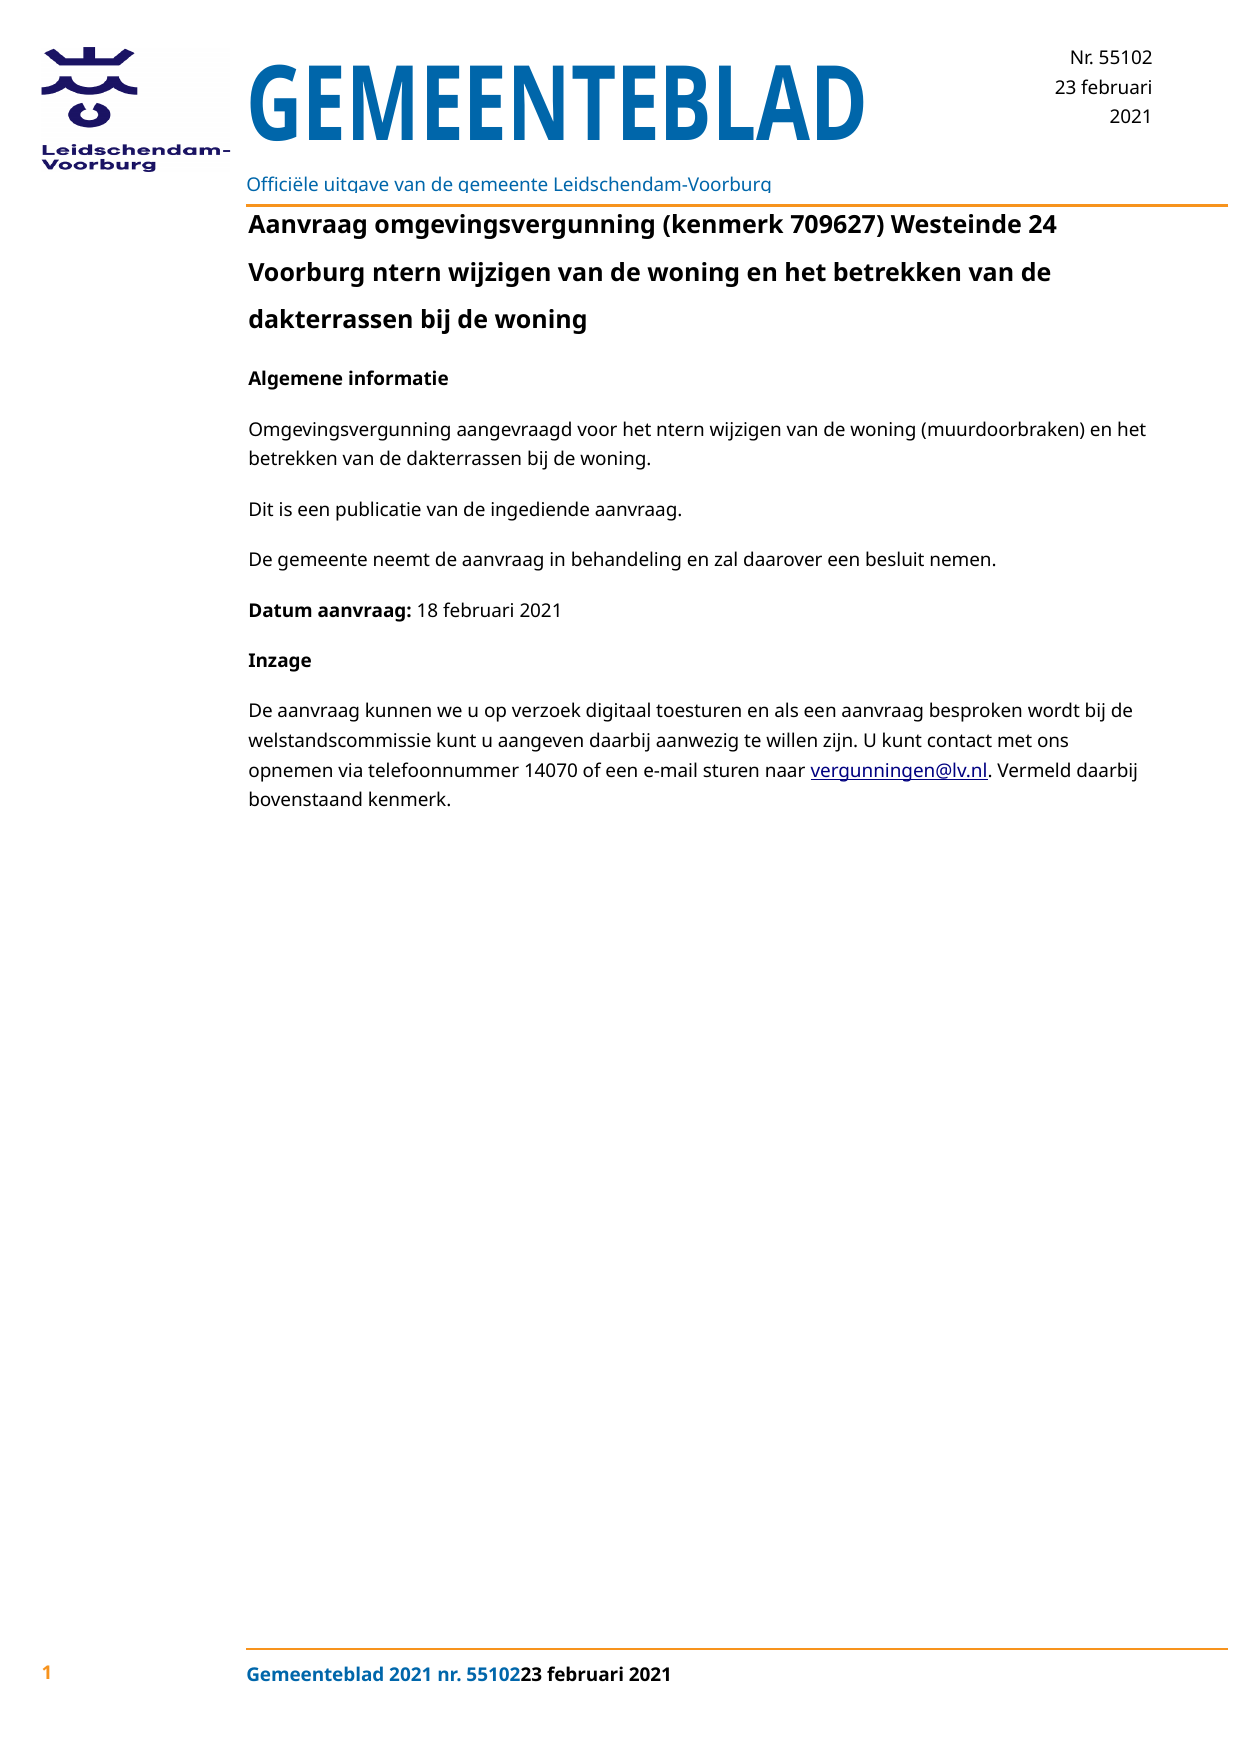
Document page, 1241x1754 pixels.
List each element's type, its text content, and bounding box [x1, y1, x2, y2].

text Algemene informatie [248, 366, 1152, 391]
text Inzage [248, 647, 1152, 673]
text Aanvraag omgevingsvergunning (kenmerk 709627) Westeinde 24 Voorburg ntern wijzigen van de woning en het betrekken van de dakterrassen bij de woning [248, 207, 1152, 336]
text Datum aanvraag: 18 februari 2021 [248, 597, 1152, 622]
text De gemeente neemt de aanvraag in behandeling en zal daarover een besluit nemen. [248, 546, 1152, 572]
picture [41, 47, 231, 172]
text De aanvraag kunnen we u op verzoek digitaal toesturen en als een aanvraag besproken wordt bij de welstandscommissie kunt u aangeven daarbij aanwezig te willen zijn. U kunt contact met ons opnemen via telefoonnummer 14070 of een e-mail sturen naar vergunningen@lv.nl. Vermeld daarbij bovenstaand kenmerk. [248, 698, 1152, 812]
text Omgevingsvergunning aangevraagd voor het ntern wijzigen van de woning (muurdoorbraken) en het betrekken van de dakterrassen bij de woning. [248, 416, 1152, 471]
text Dit is een publicatie van de ingediende aanvraag. [248, 496, 1152, 522]
